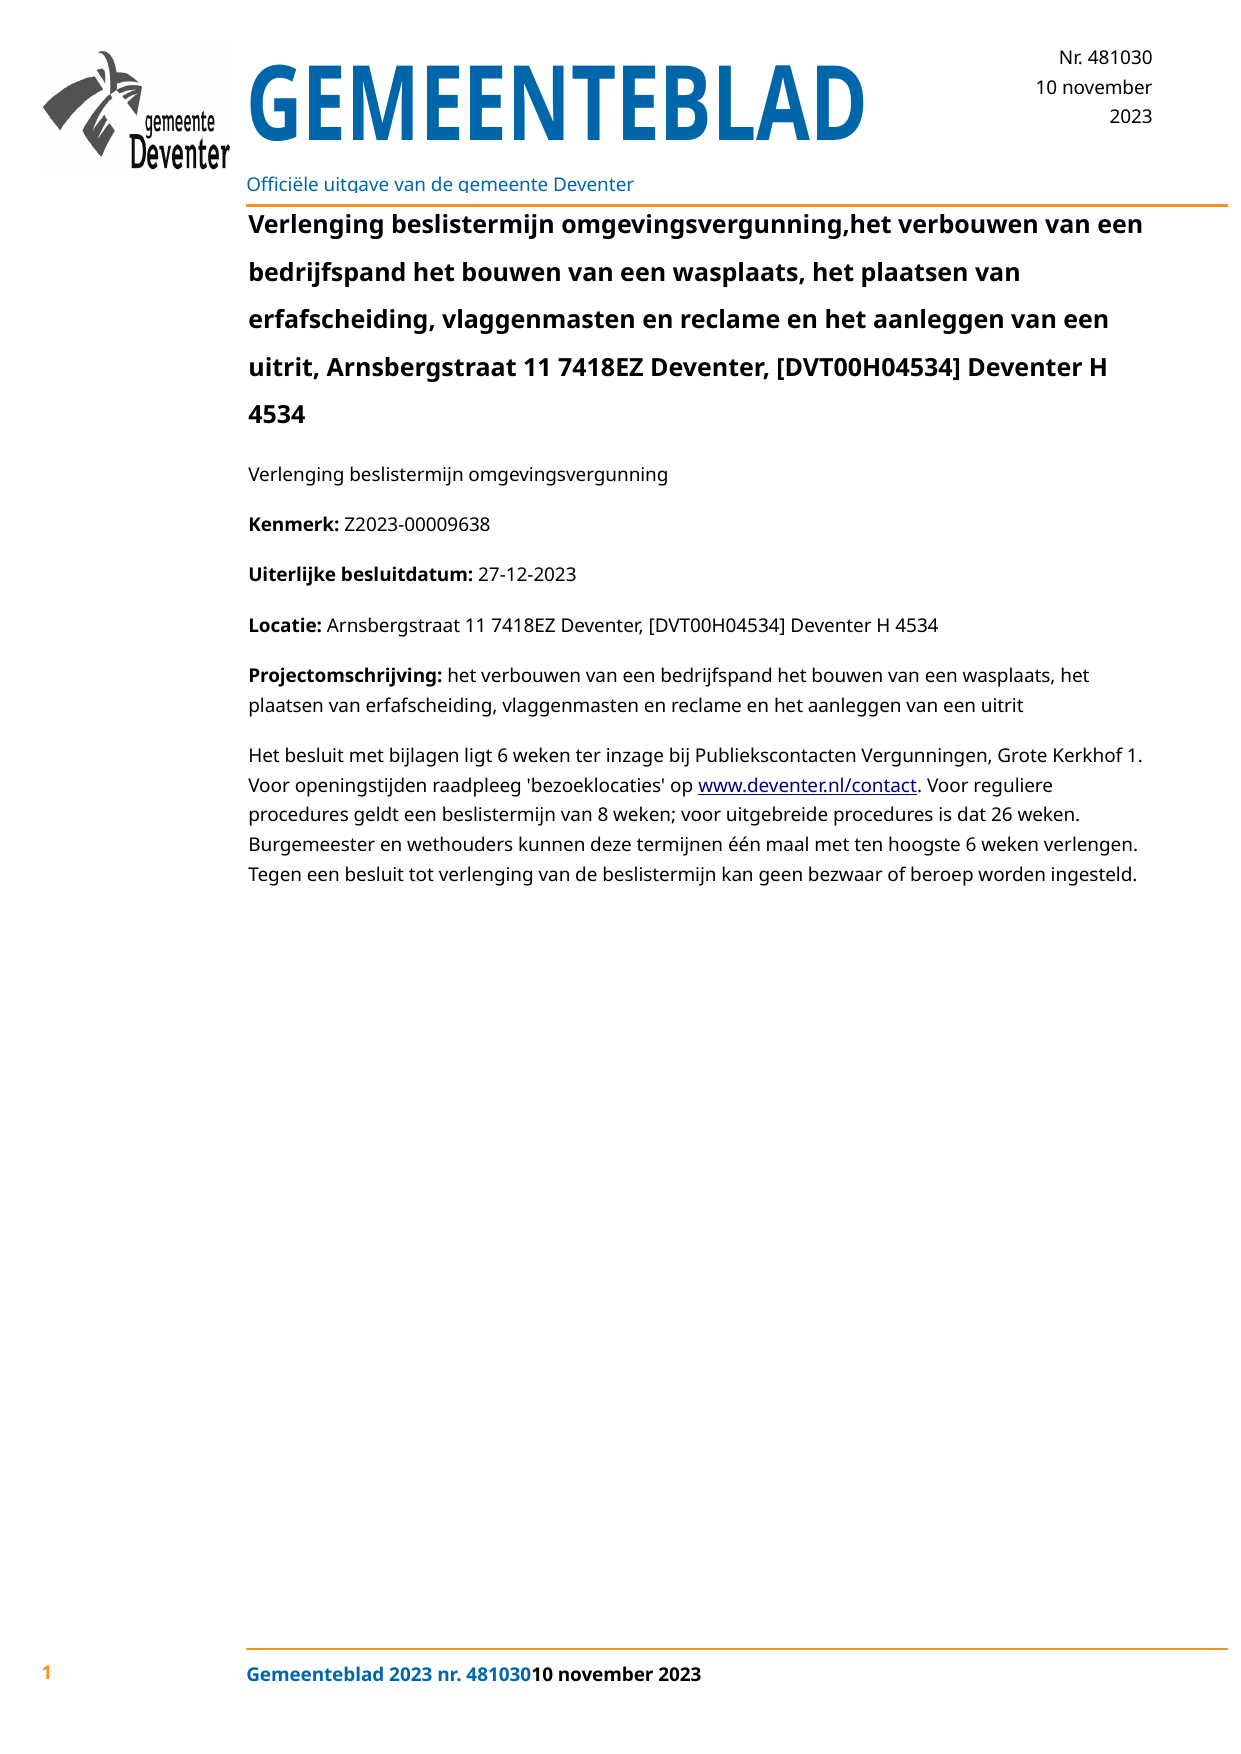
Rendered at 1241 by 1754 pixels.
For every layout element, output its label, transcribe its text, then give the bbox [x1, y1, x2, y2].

text Verlenging beslistermijn omgevingsvergunning [248, 461, 1152, 486]
text Het besluit met bijlagen ligt 6 weken ter inzage bij Publiekscontacten Vergunningen, Grote Kerkhof 1. Voor openingstijden raadpleeg 'bezoeklocaties' op www.deventer.nl/contact. Voor reguliere procedures geldt een beslistermijn van 8 weken; voor uitgebreide procedures is dat 26 weken. Burgemeester en wethouders kunnen deze termijnen één maal met ten hoogste 6 weken verlengen. Tegen een besluit tot verlenging van de beslistermijn kan geen bezwaar of beroep worden ingesteld. [248, 742, 1152, 886]
text Kenmerk: Z2023-00009638 [248, 511, 1152, 537]
text Uiterlijke besluitdatum: 27-12-2023 [248, 562, 1152, 587]
text Locatie: Arnsbergstraat 11 7418EZ Deventer, [DVT00H04534] Deventer H 4534 [248, 612, 1152, 638]
text Projectomschrijving: het verbouwen van een bedrijfspand het bouwen van een wasplaats, het plaatsen van erfafscheiding, vlaggenmasten en reclame en het aanleggen van een uitrit [248, 662, 1152, 718]
text Verlenging beslistermijn omgevingsvergunning,het verbouwen van een bedrijfspand het bouwen van een wasplaats, het plaatsen van erfafscheiding, vlaggenmasten en reclame en het aanleggen van een uitrit, Arnsbergstraat 11 7418EZ Deventer, [DVT00H04534] Deventer H 4534 [248, 207, 1152, 431]
picture [41, 47, 231, 172]
